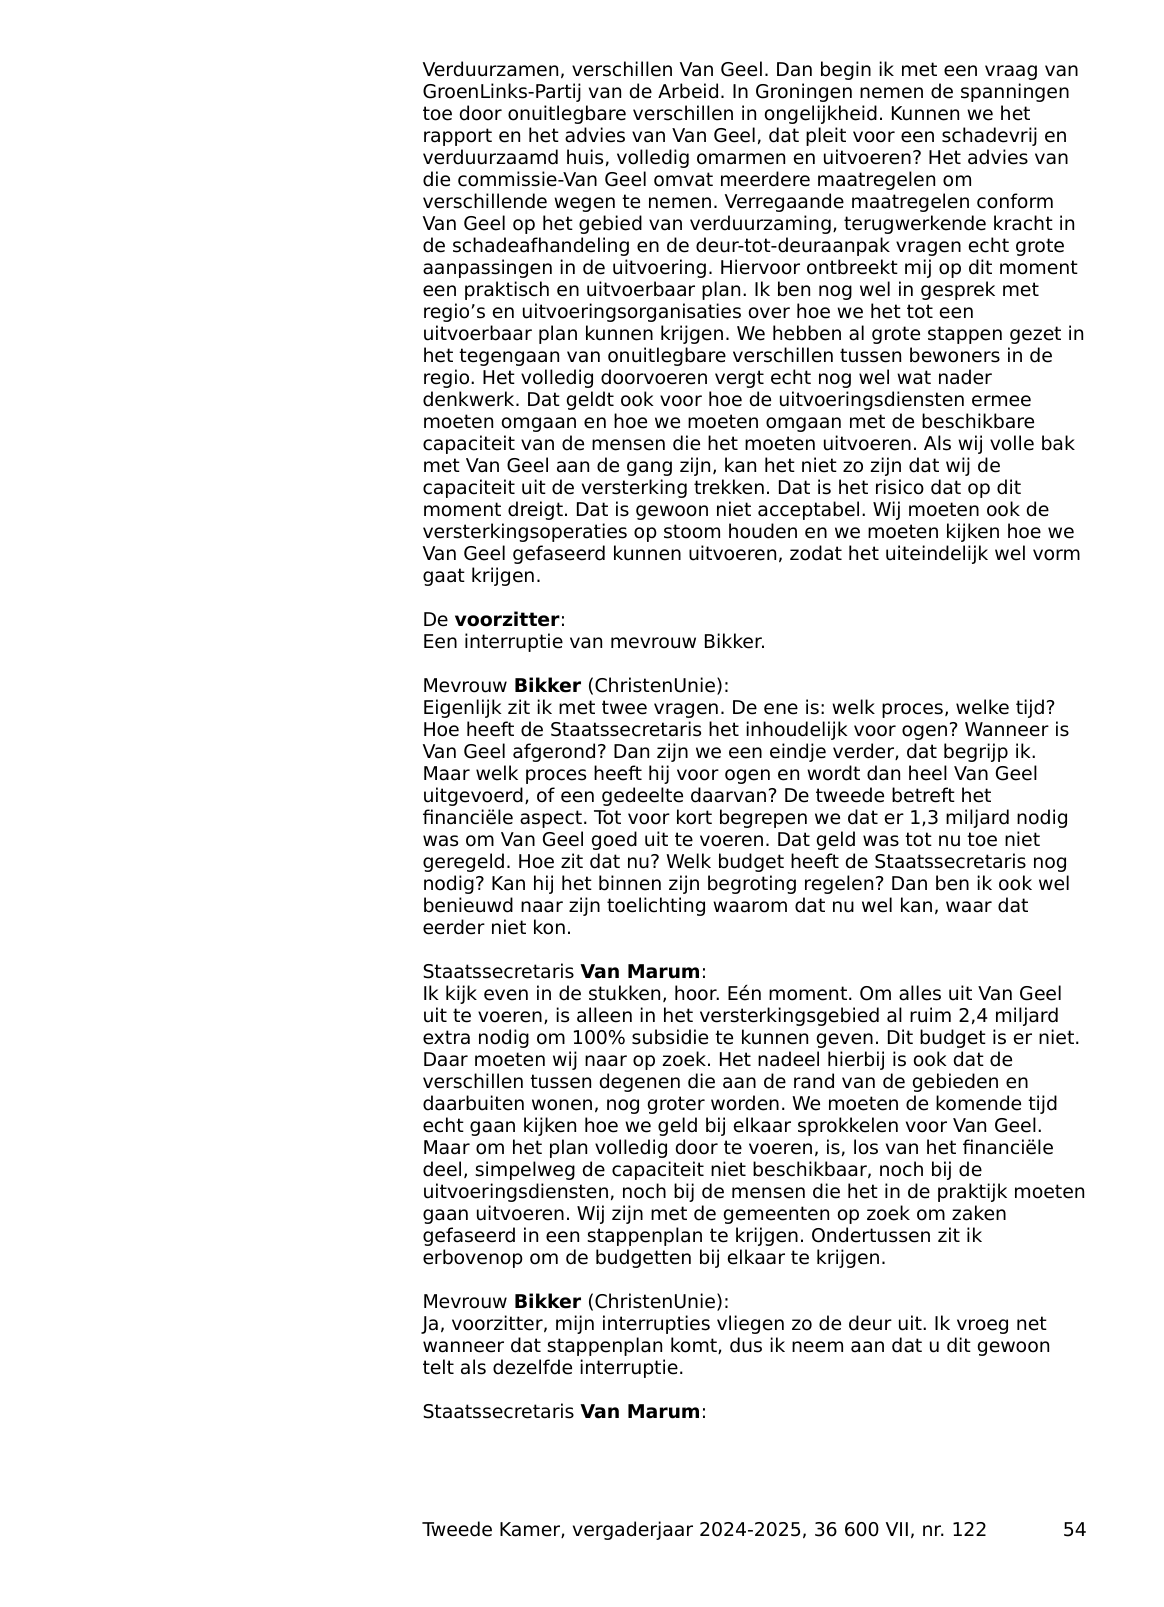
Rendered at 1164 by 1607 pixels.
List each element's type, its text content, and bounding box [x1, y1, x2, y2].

text Een interruptie van mevrouw Bikker. [422, 631, 1087, 653]
text Staatssecretaris Van Marum: [422, 1401, 1087, 1423]
text Mevrouw Bikker (ChristenUnie): [422, 1291, 1087, 1313]
text Ik kijk even in de stukken, hoor. Eén moment. Om alles uit Van Geel uit te voeren, is alleen in het versterkingsgebied al ruim 2,4 miljard extra nodig om 100% subsidie te kunnen geven. Dit budget is er niet. Daar moeten wij naar op zoek. Het nadeel hierbij is ook dat de verschillen tussen degenen die aan de rand van de gebieden en daarbuiten wonen, nog groter worden. We moeten de komende tijd echt gaan kijken hoe we geld bij elkaar sprokkelen voor Van Geel. Maar om het plan volledig door te voeren, is, los van het financiële deel, simpelweg de capaciteit niet beschikbaar, noch bij de uitvoeringsdiensten, noch bij de mensen die het in de praktijk moeten gaan uitvoeren. Wij zijn met de gemeenten op zoek om zaken gefaseerd in een stappenplan te krijgen. Ondertussen zit ik erbovenop om de budgetten bij elkaar te krijgen. [422, 983, 1087, 1268]
text Ja, voorzitter, mijn interrupties vliegen zo de deur uit. Ik vroeg net wanneer dat stappenplan komt, dus ik neem aan dat u dit gewoon telt als dezelfde interruptie. [422, 1313, 1087, 1379]
text Mevrouw Bikker (ChristenUnie): [422, 675, 1087, 697]
text Verduurzamen, verschillen Van Geel. Dan begin ik met een vraag van GroenLinks-Partij van de Arbeid. In Groningen nemen de spanningen toe door onuitlegbare verschillen in ongelijkheid. Kunnen we het rapport en het advies van Van Geel, dat pleit voor een schadevrij en verduurzaamd huis, volledig omarmen en uitvoeren? Het advies van die commissie-Van Geel omvat meerdere maatregelen om verschillende wegen te nemen. Verregaande maatregelen conform Van Geel op het gebied van verduurzaming, terugwerkende kracht in de schadeafhandeling en de deur-tot-deuraanpak vragen echt grote aanpassingen in de uitvoering. Hiervoor ontbreekt mij op dit moment een praktisch en uitvoerbaar plan. Ik ben nog wel in gesprek met regio’s en uitvoeringsorganisaties over hoe we het tot een uitvoerbaar plan kunnen krijgen. We hebben al grote stappen gezet in het tegengaan van onuitlegbare verschillen tussen bewoners in de regio. Het volledig doorvoeren vergt echt nog wel wat nader denkwerk. Dat geldt ook voor hoe de uitvoeringsdiensten ermee moeten omgaan en hoe we moeten omgaan met de beschikbare capaciteit van de mensen die het moeten uitvoeren. Als wij volle bak met Van Geel aan de gang zijn, kan het niet zo zijn dat wij de capaciteit uit de versterking trekken. Dat is het risico dat op dit moment dreigt. Dat is gewoon niet acceptabel. Wij moeten ook de versterkingsoperaties op stoom houden en we moeten kijken hoe we Van Geel gefaseerd kunnen uitvoeren, zodat het uiteindelijk wel vorm gaat krijgen. [422, 59, 1087, 587]
text Eigenlijk zit ik met twee vragen. De ene is: welk proces, welke tijd? Hoe heeft de Staatssecretaris het inhoudelijk voor ogen? Wanneer is Van Geel afgerond? Dan zijn we een eindje verder, dat begrijp ik. Maar welk proces heeft hij voor ogen en wordt dan heel Van Geel uitgevoerd, of een gedeelte daarvan? De tweede betreft het financiële aspect. Tot voor kort begrepen we dat er 1,3 miljard nodig was om Van Geel goed uit te voeren. Dat geld was tot nu toe niet geregeld. Hoe zit dat nu? Welk budget heeft de Staatssecretaris nog nodig? Kan hij het binnen zijn begroting regelen? Dan ben ik ook wel benieuwd naar zijn toelichting waarom dat nu wel kan, waar dat eerder niet kon. [422, 697, 1087, 939]
text De voorzitter: [422, 609, 1087, 631]
text Staatssecretaris Van Marum: [422, 961, 1087, 983]
